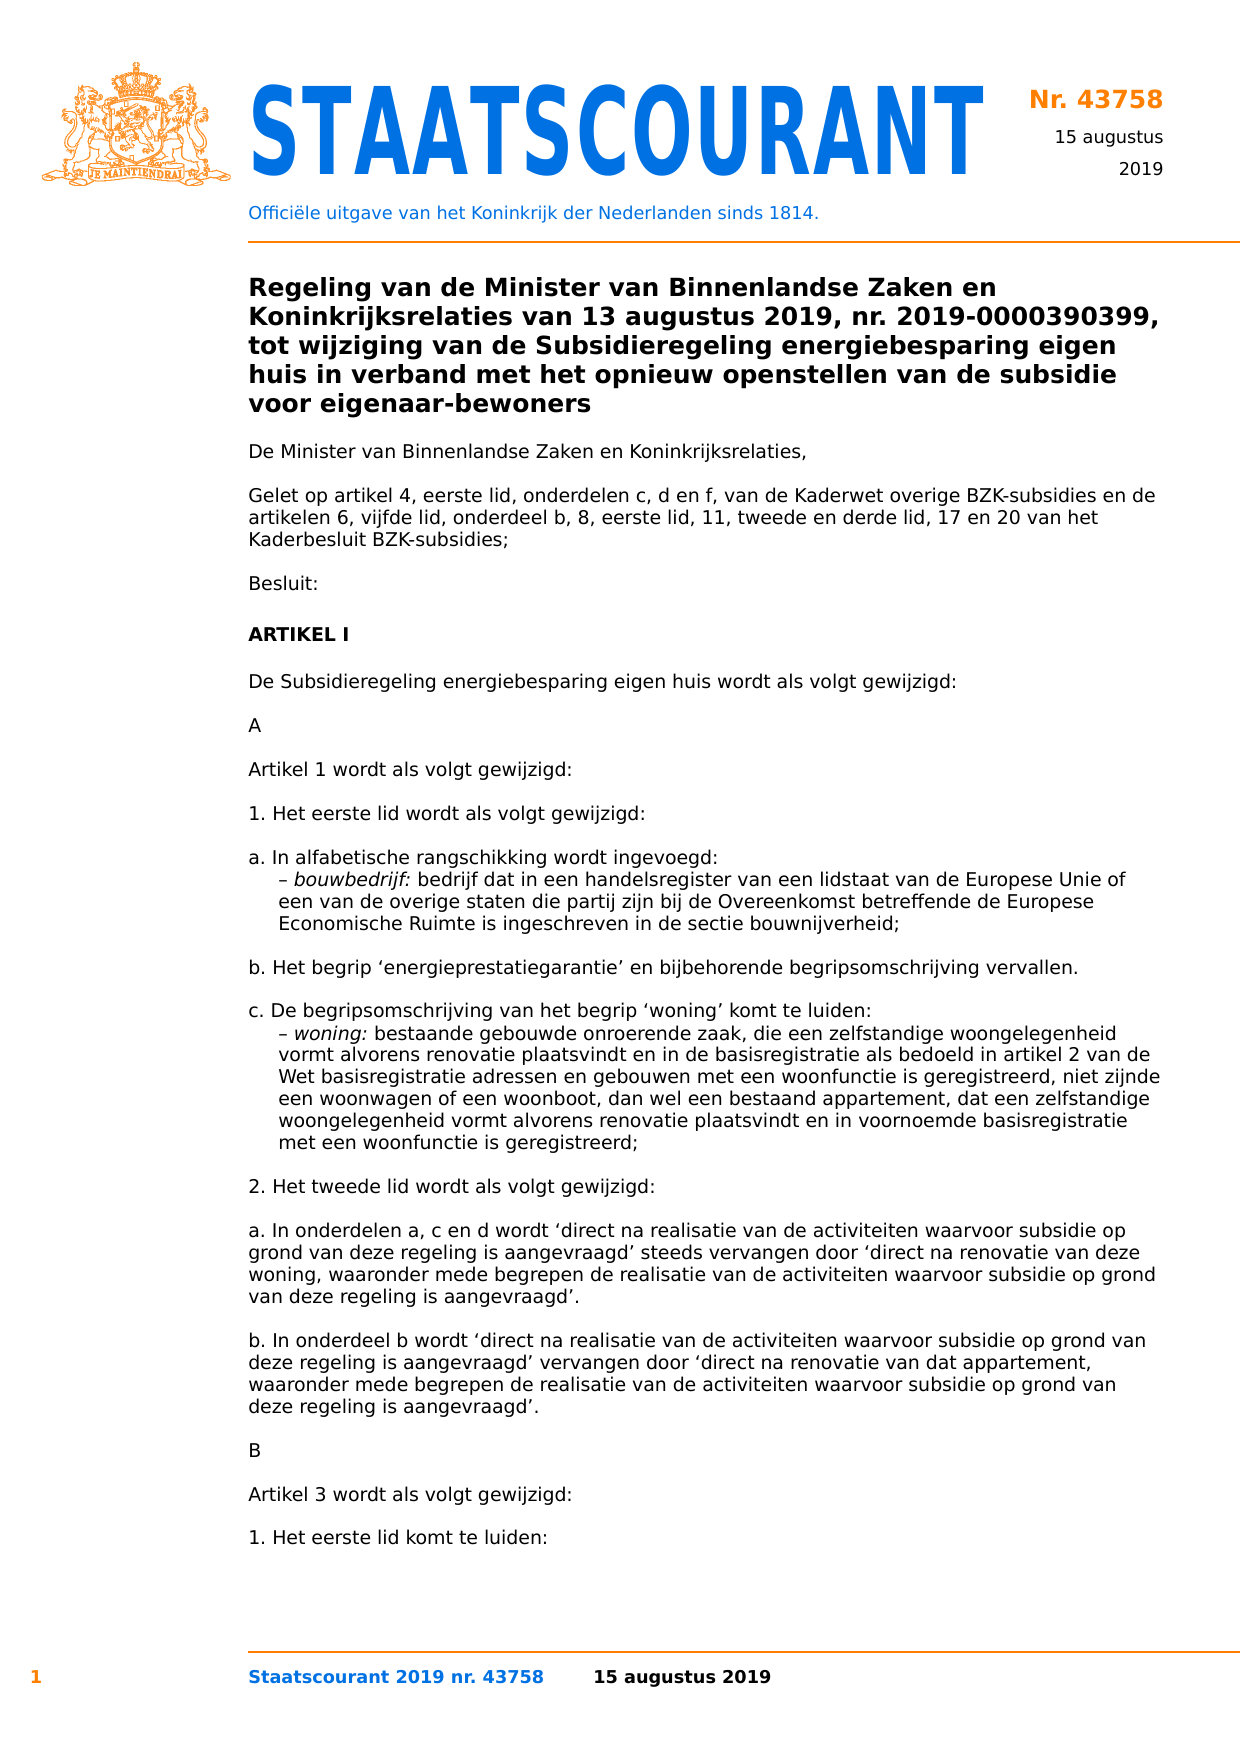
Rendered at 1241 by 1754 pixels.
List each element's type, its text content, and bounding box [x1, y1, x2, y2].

picture [41, 62, 231, 186]
text Besluit: [248, 572, 1163, 594]
text b. Het begrip ‘energieprestatiegarantie’ en bijbehorende begripsomschrijving vervallen. [248, 957, 1163, 978]
text c. De begripsomschrijving van het begrip ‘woning’ komt te luiden: [248, 1000, 1163, 1022]
text a. In onderdelen a, c en d wordt ‘direct na realisatie van de activiteiten waarvoor subsidie op grond van deze regeling is aangevraagd’ steeds vervangen door ‘direct na renovatie van deze woning, waaronder mede begrepen de realisatie van de activiteiten waarvoor subsidie op grond van deze regeling is aangevraagd’. [248, 1220, 1163, 1308]
text – woning: bestaande gebouwde onroerende zaak, die een zelfstandige woongelegenheid vormt alvorens renovatie plaatsvindt en in de basisregistratie als bedoeld in artikel 2 van de Wet basisregistratie adressen en gebouwen met een woonfunctie is geregistreerd, niet zijnde een woonwagen of een woonboot, dan wel een bestaand appartement, dat een zelfstandige woongelegenheid vormt alvorens renovatie plaatsvindt en in voornoemde basisregistratie met een woonfunctie is geregistreerd; [278, 1022, 1163, 1154]
text 1. Het eerste lid wordt als volgt gewijzigd: [248, 803, 1163, 825]
text 1. Het eerste lid komt te luiden: [248, 1527, 1163, 1549]
text A [248, 715, 1163, 737]
text – bouwbedrijf: bedrijf dat in een handelsregister van een lidstaat van de Europese Unie of een van de overige staten die partij zijn bij de Overeenkomst betreffende de Europese Economische Ruimte is ingeschreven in de sectie bouwnijverheid; [278, 869, 1163, 935]
table_cell 15 augustus [998, 121, 1240, 153]
table_header [25, 62, 248, 241]
table_cell 2019 [998, 153, 1240, 203]
text Artikel 3 wordt als volgt gewijzigd: [248, 1483, 1163, 1505]
text Artikel 1 wordt als volgt gewijzigd: [248, 759, 1163, 781]
text B [248, 1439, 1163, 1462]
table_cell Officiële uitgave van het Koninkrijk der Nederlanden sinds 1814. [248, 203, 1240, 241]
subtitle ARTIKEL I [248, 624, 1163, 646]
table_header Nr. 43758 [998, 62, 1240, 121]
text b. In onderdeel b wordt ‘direct na realisatie van de activiteiten waarvoor subsidie op grond van deze regeling is aangevraagd’ vervangen door ‘direct na renovatie van dat appartement, waaronder mede begrepen de realisatie van de activiteiten waarvoor subsidie op grond van deze regeling is aangevraagd’. [248, 1330, 1163, 1418]
text De Subsidieregeling energiebesparing eigen huis wordt als volgt gewijzigd: [248, 671, 1163, 693]
table_header STAATSCOURANT [248, 62, 998, 203]
text a. In alfabetische rangschikking wordt ingevoegd: [248, 847, 1163, 869]
text 2. Het tweede lid wordt als volgt gewijzigd: [248, 1176, 1163, 1198]
subtitle Regeling van de Minister van Binnenlandse Zaken en Koninkrijksrelaties van 13 augustus 2019, nr. 2019-0000390399, tot wijziging van de Subsidieregeling energiebesparing eigen huis in verband met het opnieuw openstellen van de subsidie voor eigenaar-bewoners [248, 273, 1163, 419]
text Gelet op artikel 4, eerste lid, onderdelen c, d en f, van de Kaderwet overige BZK-subsidies en de artikelen 6, vijfde lid, onderdeel b, 8, eerste lid, 11, tweede en derde lid, 17 en 20 van het Kaderbesluit BZK-subsidies; [248, 484, 1163, 551]
text De Minister van Binnenlandse Zaken en Koninkrijksrelaties, [248, 441, 1163, 463]
